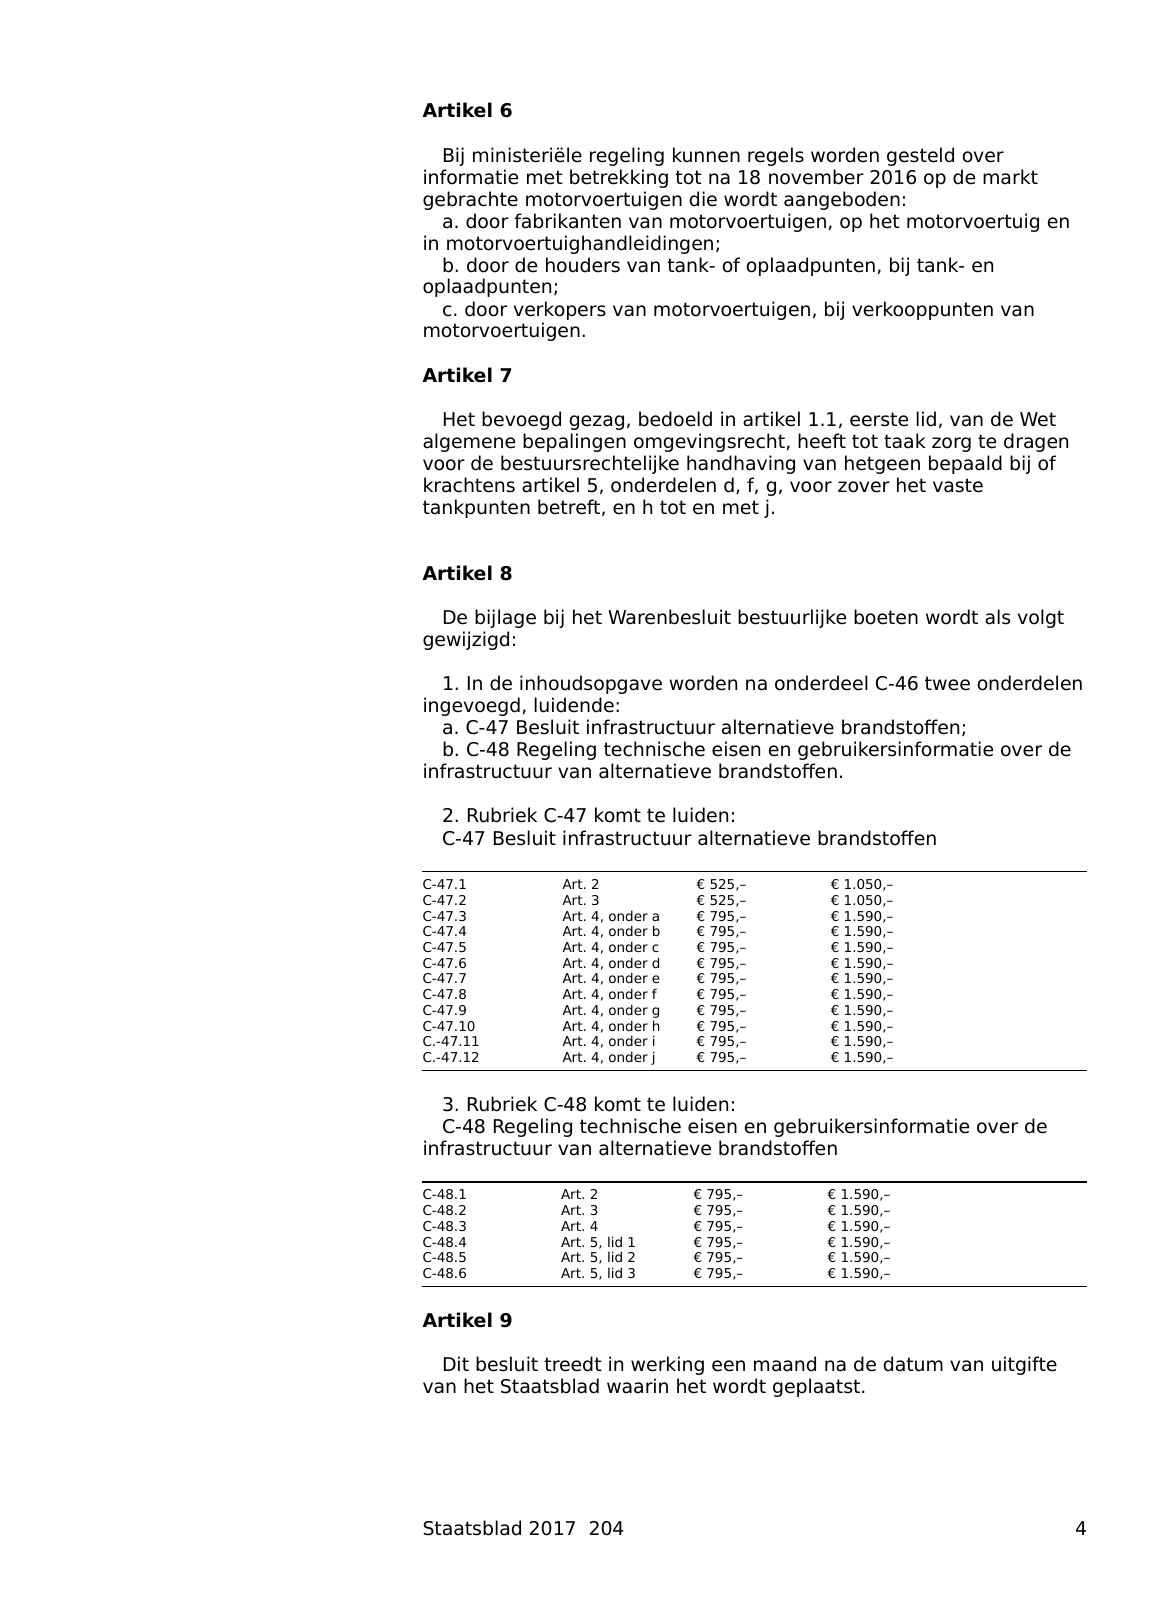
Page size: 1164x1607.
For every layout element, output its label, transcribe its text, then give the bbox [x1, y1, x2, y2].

table_cell € 795,– [687, 1203, 821, 1219]
table_cell [959, 1250, 1087, 1266]
table_cell C-47.9 [422, 1003, 556, 1018]
table_cell € 1.590,– [825, 1034, 960, 1050]
table_cell C-47.10 [422, 1019, 556, 1034]
table_cell € 795,– [691, 971, 825, 987]
table_cell C-48.3 [422, 1219, 555, 1234]
table_cell C-47.5 [422, 940, 556, 956]
table_cell € 1.590,– [825, 1003, 960, 1018]
table_header [959, 1183, 1087, 1203]
table_cell € 1.590,– [825, 971, 960, 987]
table_cell [960, 971, 1087, 987]
table_cell [960, 909, 1087, 924]
table_cell [960, 893, 1087, 908]
table_cell Art. 4, onder g [556, 1003, 691, 1018]
table_header € 525,– [691, 872, 825, 893]
text Dit besluit treedt in werking een maand na de datum van uitgifte van het Staatsblad waarin het wordt geplaatst. [422, 1354, 1087, 1398]
table_cell € 1.590,– [821, 1219, 959, 1234]
table_cell C-48.4 [422, 1234, 555, 1250]
table_cell € 1.590,– [821, 1234, 959, 1250]
table_cell € 795,– [687, 1266, 821, 1286]
table_cell [960, 987, 1087, 1003]
text b. door de houders van tank- of oplaadpunten, bij tank- en oplaadpunten; [422, 254, 1087, 298]
table_cell [960, 1003, 1087, 1018]
table_cell € 1.590,– [825, 956, 960, 971]
table_cell Art. 5, lid 1 [555, 1234, 687, 1250]
table_cell Art. 4, onder d [556, 956, 691, 971]
text b. C-48 Regeling technische eisen en gebruikersinformatie over de infrastructuur van alternatieve brandstoffen. [422, 739, 1087, 783]
table_header € 795,– [687, 1183, 821, 1203]
table_cell [960, 956, 1087, 971]
table_cell € 1.590,– [825, 1050, 960, 1070]
table_cell Art. 4, onder b [556, 924, 691, 940]
text 1. In de inhoudsopgave worden na onderdeel C-46 twee onderdelen ingevoegd, luidende: [422, 673, 1087, 717]
table_cell € 1.590,– [821, 1203, 959, 1219]
table_cell € 795,– [691, 1050, 825, 1070]
text De bijlage bij het Warenbesluit bestuurlijke boeten wordt als volgt gewijzigd: [422, 607, 1087, 651]
text 3. Rubriek C-48 komt te luiden: [422, 1094, 1087, 1116]
table_cell Art. 3 [555, 1203, 687, 1219]
table_cell C-47.4 [422, 924, 556, 940]
table_cell [960, 1034, 1087, 1050]
subtitle Artikel 9 [422, 1309, 1087, 1331]
table_cell C.-47.12 [422, 1050, 556, 1070]
table_cell € 795,– [691, 1034, 825, 1050]
text a. C-47 Besluit infrastructuur alternatieve brandstoffen; [422, 717, 1087, 739]
table_cell [959, 1203, 1087, 1219]
text C-47 Besluit infrastructuur alternatieve brandstoffen [422, 827, 1087, 849]
table_cell € 795,– [691, 940, 825, 956]
text C-48 Regeling technische eisen en gebruikersinformatie over de infrastructuur van alternatieve brandstoffen [422, 1116, 1087, 1159]
table_cell [959, 1219, 1087, 1234]
table_cell Art. 3 [556, 893, 691, 908]
table_cell C.-47.11 [422, 1034, 556, 1050]
table_cell Art. 5, lid 2 [555, 1250, 687, 1266]
table_cell Art. 4, onder a [556, 909, 691, 924]
table_cell Art. 5, lid 3 [555, 1266, 687, 1286]
table_cell Art. 4 [555, 1219, 687, 1234]
table_cell Art. 4, onder c [556, 940, 691, 956]
table_cell C-48.2 [422, 1203, 555, 1219]
table_cell € 795,– [687, 1234, 821, 1250]
table_cell [959, 1234, 1087, 1250]
table_cell Art. 4, onder h [556, 1019, 691, 1034]
table_cell € 795,– [687, 1250, 821, 1266]
table_cell C-47.3 [422, 909, 556, 924]
subtitle Artikel 7 [422, 364, 1087, 387]
table_cell € 795,– [691, 1019, 825, 1034]
table_cell [960, 1050, 1087, 1070]
table_header [960, 872, 1087, 893]
text 2. Rubriek C-47 komt te luiden: [422, 805, 1087, 827]
table_cell € 1.590,– [825, 1019, 960, 1034]
table_cell € 795,– [691, 1003, 825, 1018]
table_cell C-47.2 [422, 893, 556, 908]
table_header C-47.1 [422, 872, 556, 893]
table_cell € 795,– [691, 909, 825, 924]
table_cell C-47.8 [422, 987, 556, 1003]
table_cell Art. 4, onder j [556, 1050, 691, 1070]
table_cell € 1.590,– [825, 924, 960, 940]
table_cell € 795,– [687, 1219, 821, 1234]
subtitle Artikel 6 [422, 100, 1087, 122]
table_header C-48.1 [422, 1183, 555, 1203]
table_cell € 1.050,– [825, 893, 960, 908]
subtitle Artikel 8 [422, 563, 1087, 585]
table_cell Art. 4, onder i [556, 1034, 691, 1050]
table_cell [960, 1019, 1087, 1034]
table_cell C-48.5 [422, 1250, 555, 1266]
table_cell C-48.6 [422, 1266, 555, 1286]
text Het bevoegd gezag, bedoeld in artikel 1.1, eerste lid, van de Wet algemene bepalingen omgevingsrecht, heeft tot taak zorg te dragen voor de bestuursrechtelijke handhaving van hetgeen bepaald bij of krachtens artikel 5, onderdelen d, f, g, voor zover het vaste tankpunten betreft, en h tot en met j. [422, 409, 1087, 519]
table_cell € 1.590,– [821, 1266, 959, 1286]
text a. door fabrikanten van motorvoertuigen, op het motorvoertuig en in motorvoertuighandleidingen; [422, 211, 1087, 254]
table_header € 1.050,– [825, 872, 960, 893]
table_cell [959, 1266, 1087, 1286]
table_header € 1.590,– [821, 1183, 959, 1203]
table_cell € 1.590,– [825, 987, 960, 1003]
table_cell [960, 924, 1087, 940]
table_header Art. 2 [556, 872, 691, 893]
table_cell € 795,– [691, 924, 825, 940]
table_cell € 1.590,– [825, 909, 960, 924]
table_cell € 795,– [691, 956, 825, 971]
table_cell Art. 4, onder f [556, 987, 691, 1003]
table_cell € 1.590,– [825, 940, 960, 956]
table_cell C-47.7 [422, 971, 556, 987]
table_cell € 795,– [691, 987, 825, 1003]
text c. door verkopers van motorvoertuigen, bij verkooppunten van motorvoertuigen. [422, 298, 1087, 342]
table_cell C-47.6 [422, 956, 556, 971]
table_cell € 1.590,– [821, 1250, 959, 1266]
text Bij ministeriële regeling kunnen regels worden gesteld over informatie met betrekking tot na 18 november 2016 op de markt gebrachte motorvoertuigen die wordt aangeboden: [422, 144, 1087, 211]
table_cell [960, 940, 1087, 956]
table_cell € 525,– [691, 893, 825, 908]
table_cell Art. 4, onder e [556, 971, 691, 987]
table_header Art. 2 [555, 1183, 687, 1203]
